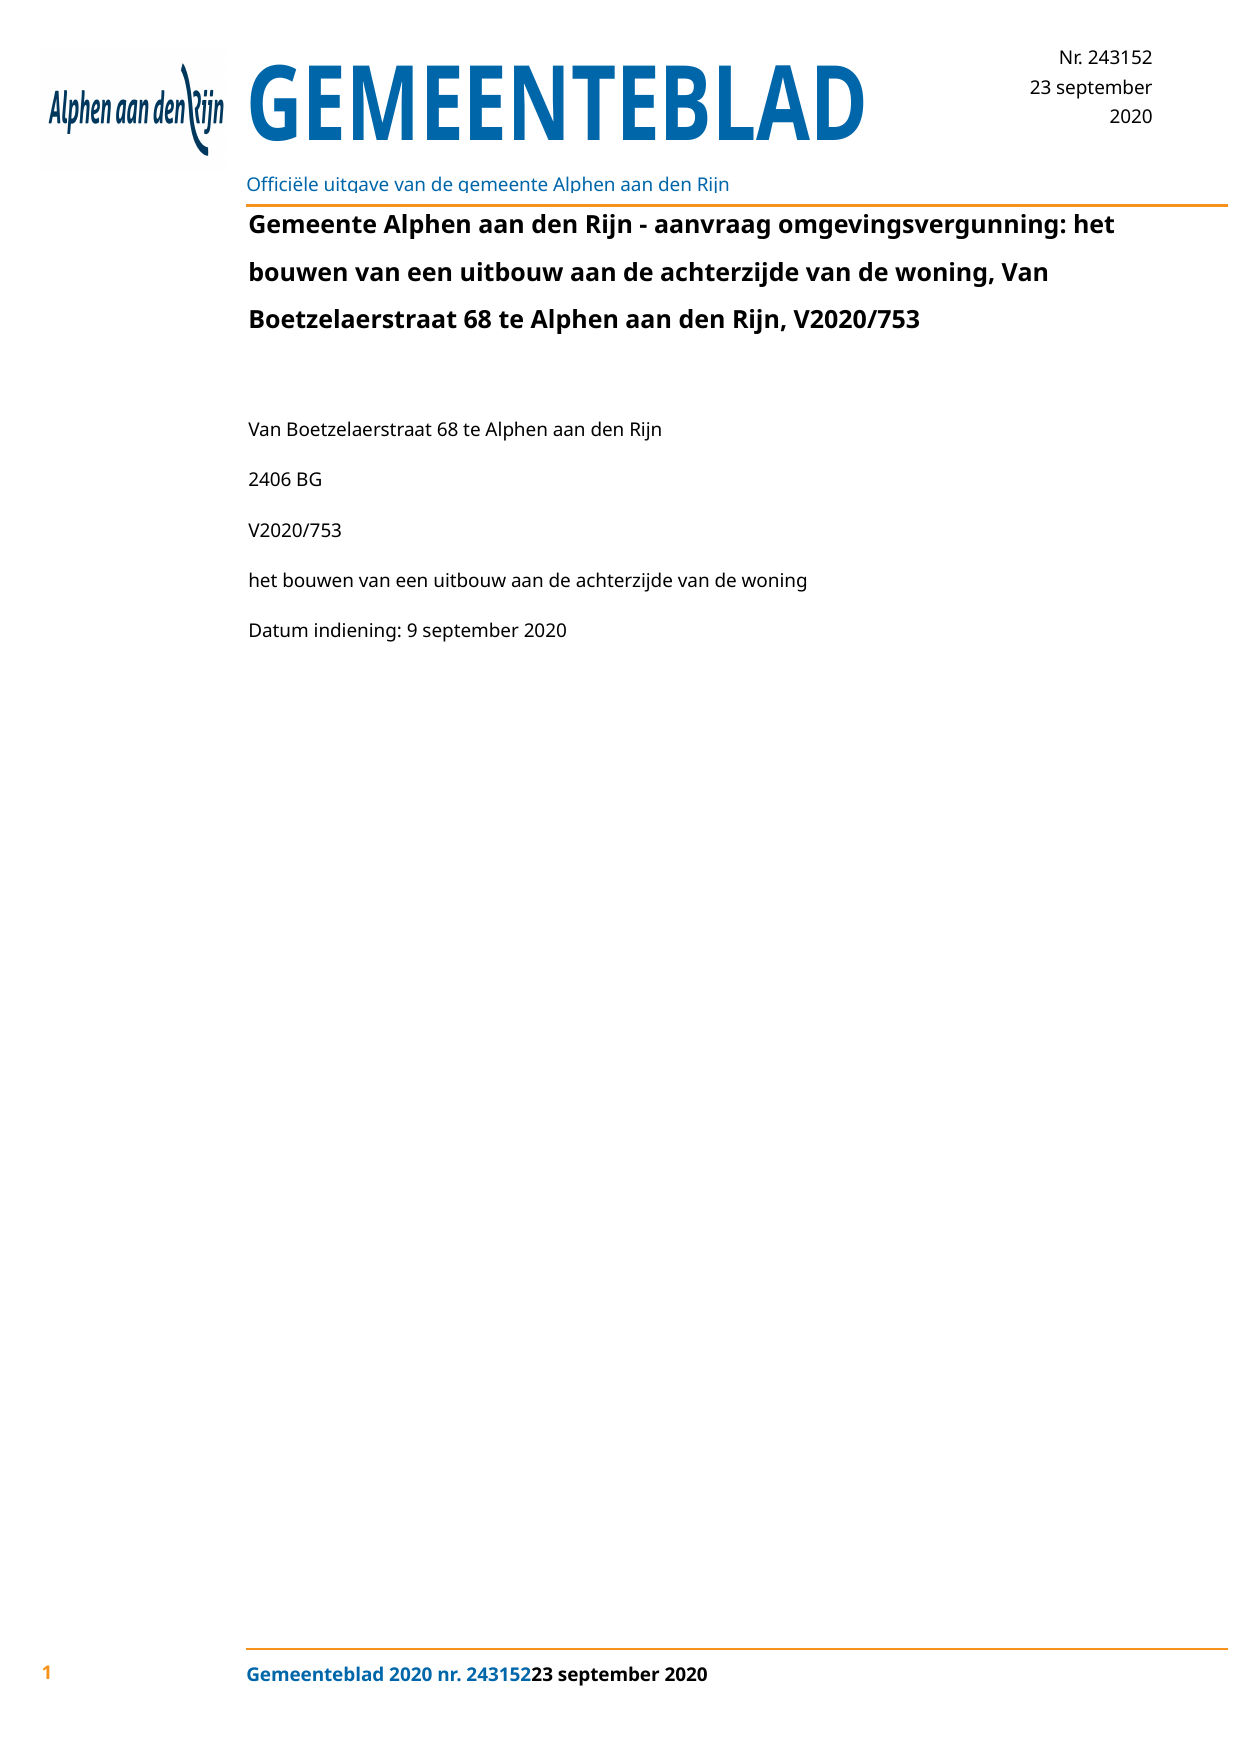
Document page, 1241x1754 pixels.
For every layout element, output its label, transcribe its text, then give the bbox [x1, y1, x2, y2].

text V2020/753 [248, 517, 1152, 542]
text het bouwen van een uitbouw aan de achterzijde van de woning [248, 567, 1152, 593]
text Gemeente Alphen aan den Rijn - aanvraag omgevingsvergunning: het bouwen van een uitbouw aan de achterzijde van de woning, Van Boetzelaerstraat 68 te Alphen aan den Rijn, V2020/753 [248, 207, 1152, 336]
text Datum indiening: 9 september 2020 [248, 618, 1152, 643]
text 2406 BG [248, 466, 1152, 492]
text Van Boetzelaerstraat 68 te Alphen aan den Rijn [248, 416, 1152, 442]
picture [41, 47, 231, 172]
